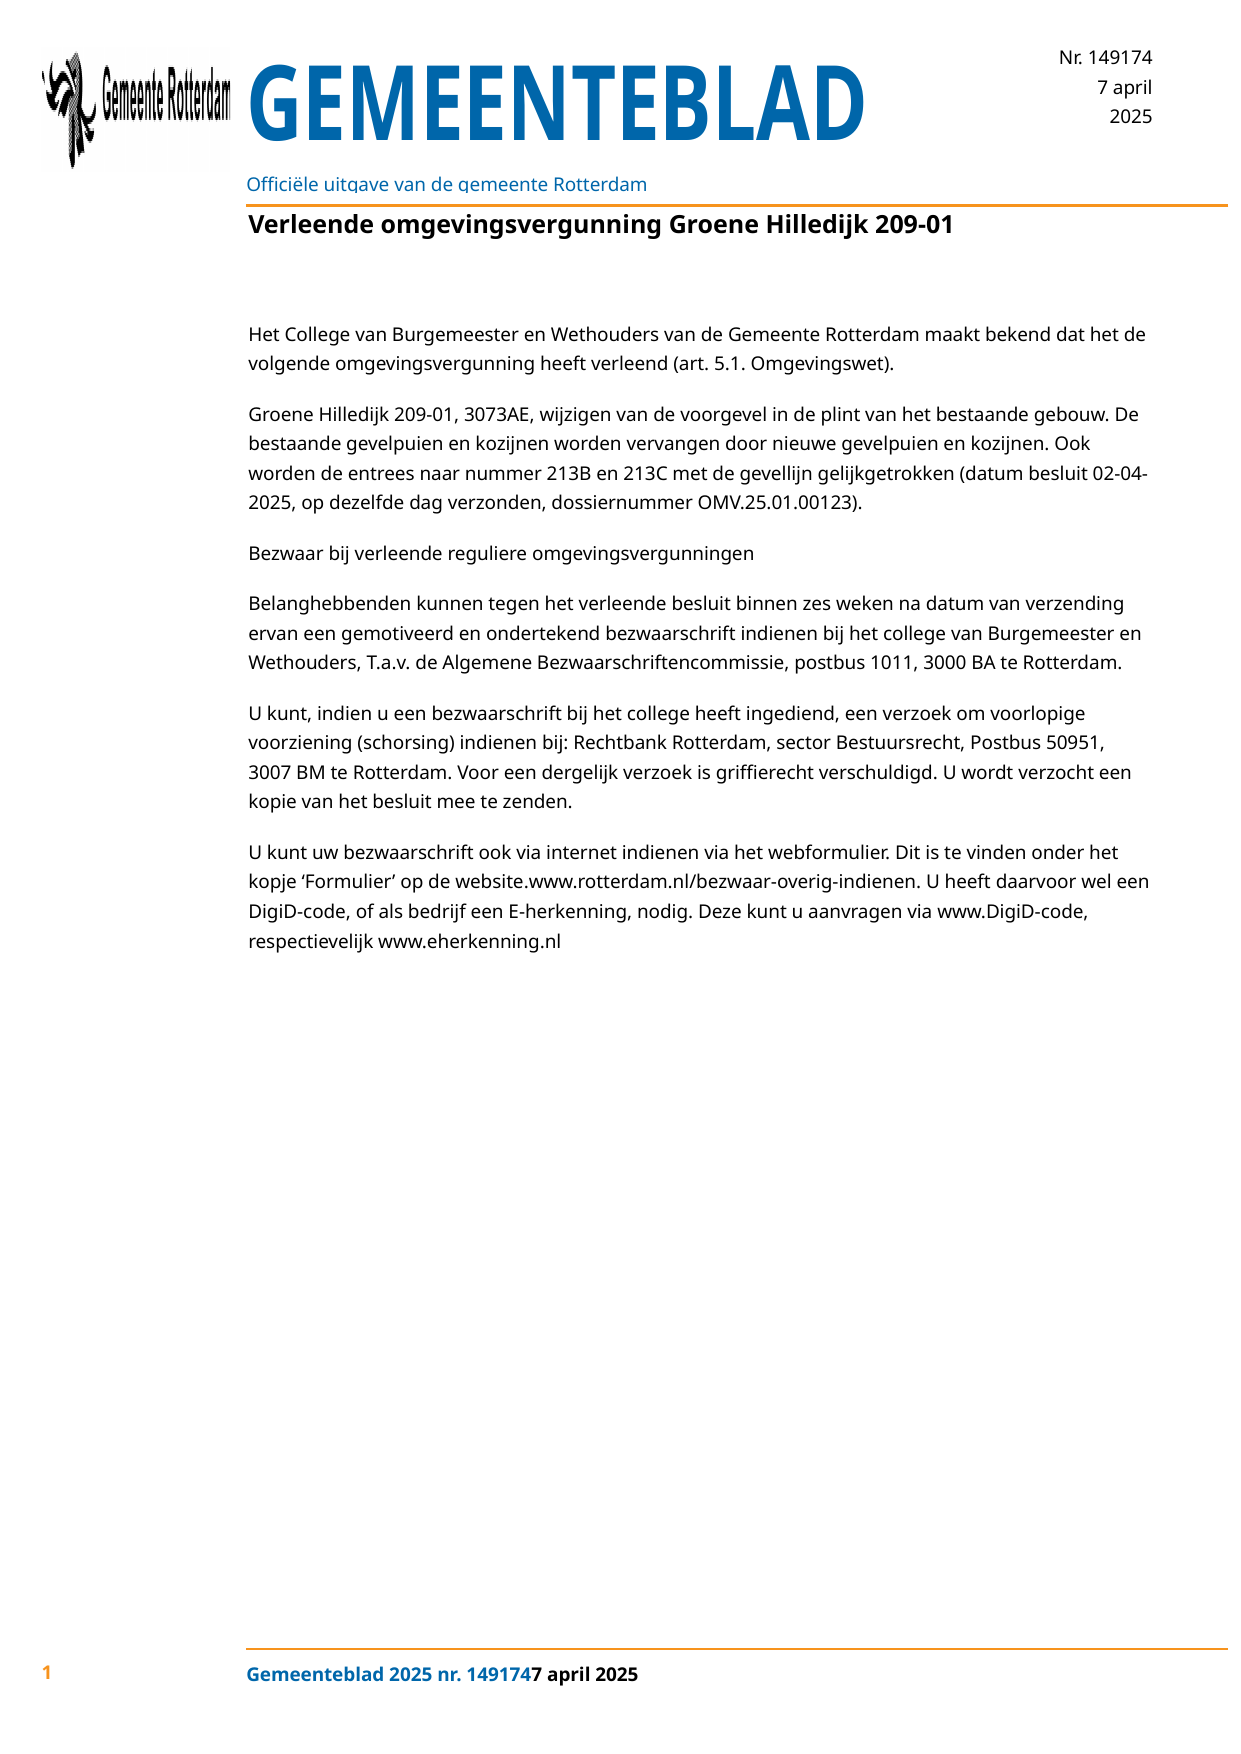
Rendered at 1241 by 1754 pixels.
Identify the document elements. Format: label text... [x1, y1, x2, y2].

text Belanghebbenden kunnen tegen het verleende besluit binnen zes weken na datum van verzending ervan een gemotiveerd en ondertekend bezwaarschrift indienen bij het college van Burgemeester en Wethouders, T.a.v. de Algemene Bezwaarschriftencommissie, postbus 1011, 3000 BA te Rotterdam. [248, 590, 1152, 675]
text Groene Hilledijk 209-01, 3073AE, wijzigen van de voorgevel in de plint van het bestaande gebouw. De bestaande gevelpuien en kozijnen worden vervangen door nieuwe gevelpuien en kozijnen. Ook worden de entrees naar nummer 213B en 213C met de gevellijn gelijkgetrokken (datum besluit 02-04-2025, op dezelfde dag verzonden, dossiernummer OMV.25.01.00123). [248, 401, 1152, 515]
picture [41, 47, 231, 172]
text Het College van Burgemeester en Wethouders van de Gemeente Rotterdam maakt bekend dat het de volgende omgevingsvergunning heeft verleend (art. 5.1. Omgevingswet). [248, 321, 1152, 376]
text U kunt uw bezwaarschrift ook via internet indienen via het webformulier. Dit is te vinden onder het kopje ‘Formulier’ op de website.www.rotterdam.nl/bezwaar-overig-indienen. U heeft daarvoor wel een DigiD-code, of als bedrijf een E-herkenning, nodig. Deze kunt u aanvragen via www.DigiD-code, respectievelijk www.eherkenning.nl [248, 839, 1152, 953]
text U kunt, indien u een bezwaarschrift bij het college heeft ingediend, een verzoek om voorlopige voorziening (schorsing) indienen bij: Rechtbank Rotterdam, sector Bestuursrecht, Postbus 50951, 3007 BM te Rotterdam. Voor een dergelijk verzoek is griffierecht verschuldigd. U wordt verzocht een kopie van het besluit mee te zenden. [248, 700, 1152, 814]
text Bezwaar bij verleende reguliere omgevingsvergunningen [248, 540, 1152, 566]
text Verleende omgevingsvergunning Groene Hilledijk 209-01 [248, 207, 1152, 241]
